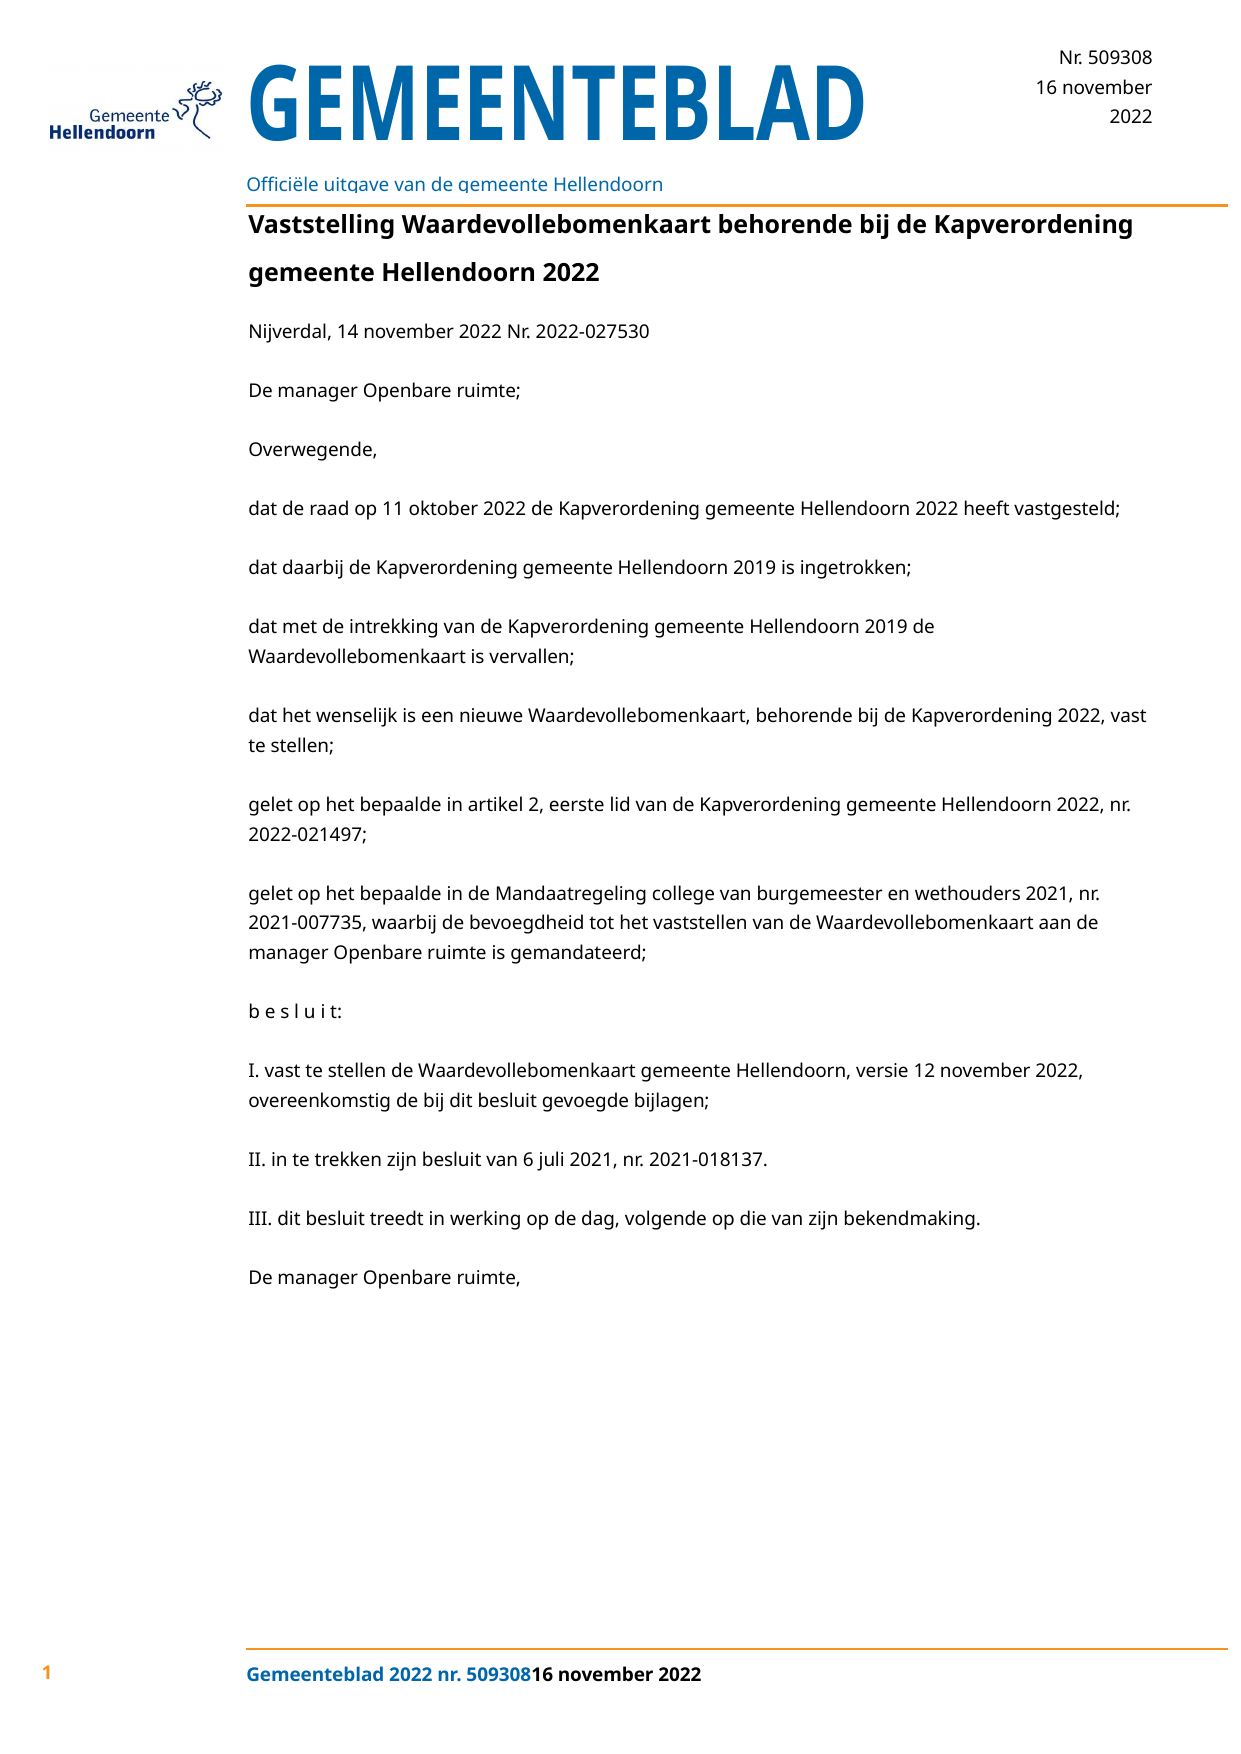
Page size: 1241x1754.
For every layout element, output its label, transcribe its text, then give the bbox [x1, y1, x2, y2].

text dat met de intrekking van de Kapverordening gemeente Hellendoorn 2019 de Waardevollebomenkaart is vervallen; [248, 614, 1152, 669]
text b e s l u i t: [248, 998, 1152, 1024]
text gelet op het bepaalde in de Mandaatregeling college van burgemeester en wethouders 2021, nr. 2021-007735, waarbij de bevoegdheid tot het vaststellen van de Waardevollebomenkaart aan de manager Openbare ruimte is gemandateerd; [248, 880, 1152, 965]
text II. in te trekken zijn besluit van 6 juli 2021, nr. 2021-018137. [248, 1146, 1152, 1172]
text gelet op het bepaalde in artikel 2, eerste lid van de Kapverordening gemeente Hellendoorn 2022, nr. 2022-021497; [248, 791, 1152, 847]
text De manager Openbare ruimte; [248, 377, 1152, 403]
text dat het wenselijk is een nieuwe Waardevollebomenkaart, behorende bij de Kapverordening 2022, vast te stellen; [248, 702, 1152, 758]
picture [41, 47, 231, 172]
text I. vast te stellen de Waardevollebomenkaart gemeente Hellendoorn, versie 12 november 2022, overeenkomstig de bij dit besluit gevoegde bijlagen; [248, 1057, 1152, 1113]
text III. dit besluit treedt in werking op de dag, volgende op die van zijn bekendmaking. [248, 1205, 1152, 1231]
text De manager Openbare ruimte, [248, 1264, 1152, 1290]
text Vaststelling Waardevollebomenkaart behorende bij de Kapverordening gemeente Hellendoorn 2022 [248, 207, 1152, 288]
text dat de raad op 11 oktober 2022 de Kapverordening gemeente Hellendoorn 2022 heeft vastgesteld; [248, 495, 1152, 521]
text Nijverdal, 14 november 2022 Nr. 2022-027530 [248, 318, 1152, 344]
text dat daarbij de Kapverordening gemeente Hellendoorn 2019 is ingetrokken; [248, 554, 1152, 580]
text Overwegende, [248, 436, 1152, 462]
